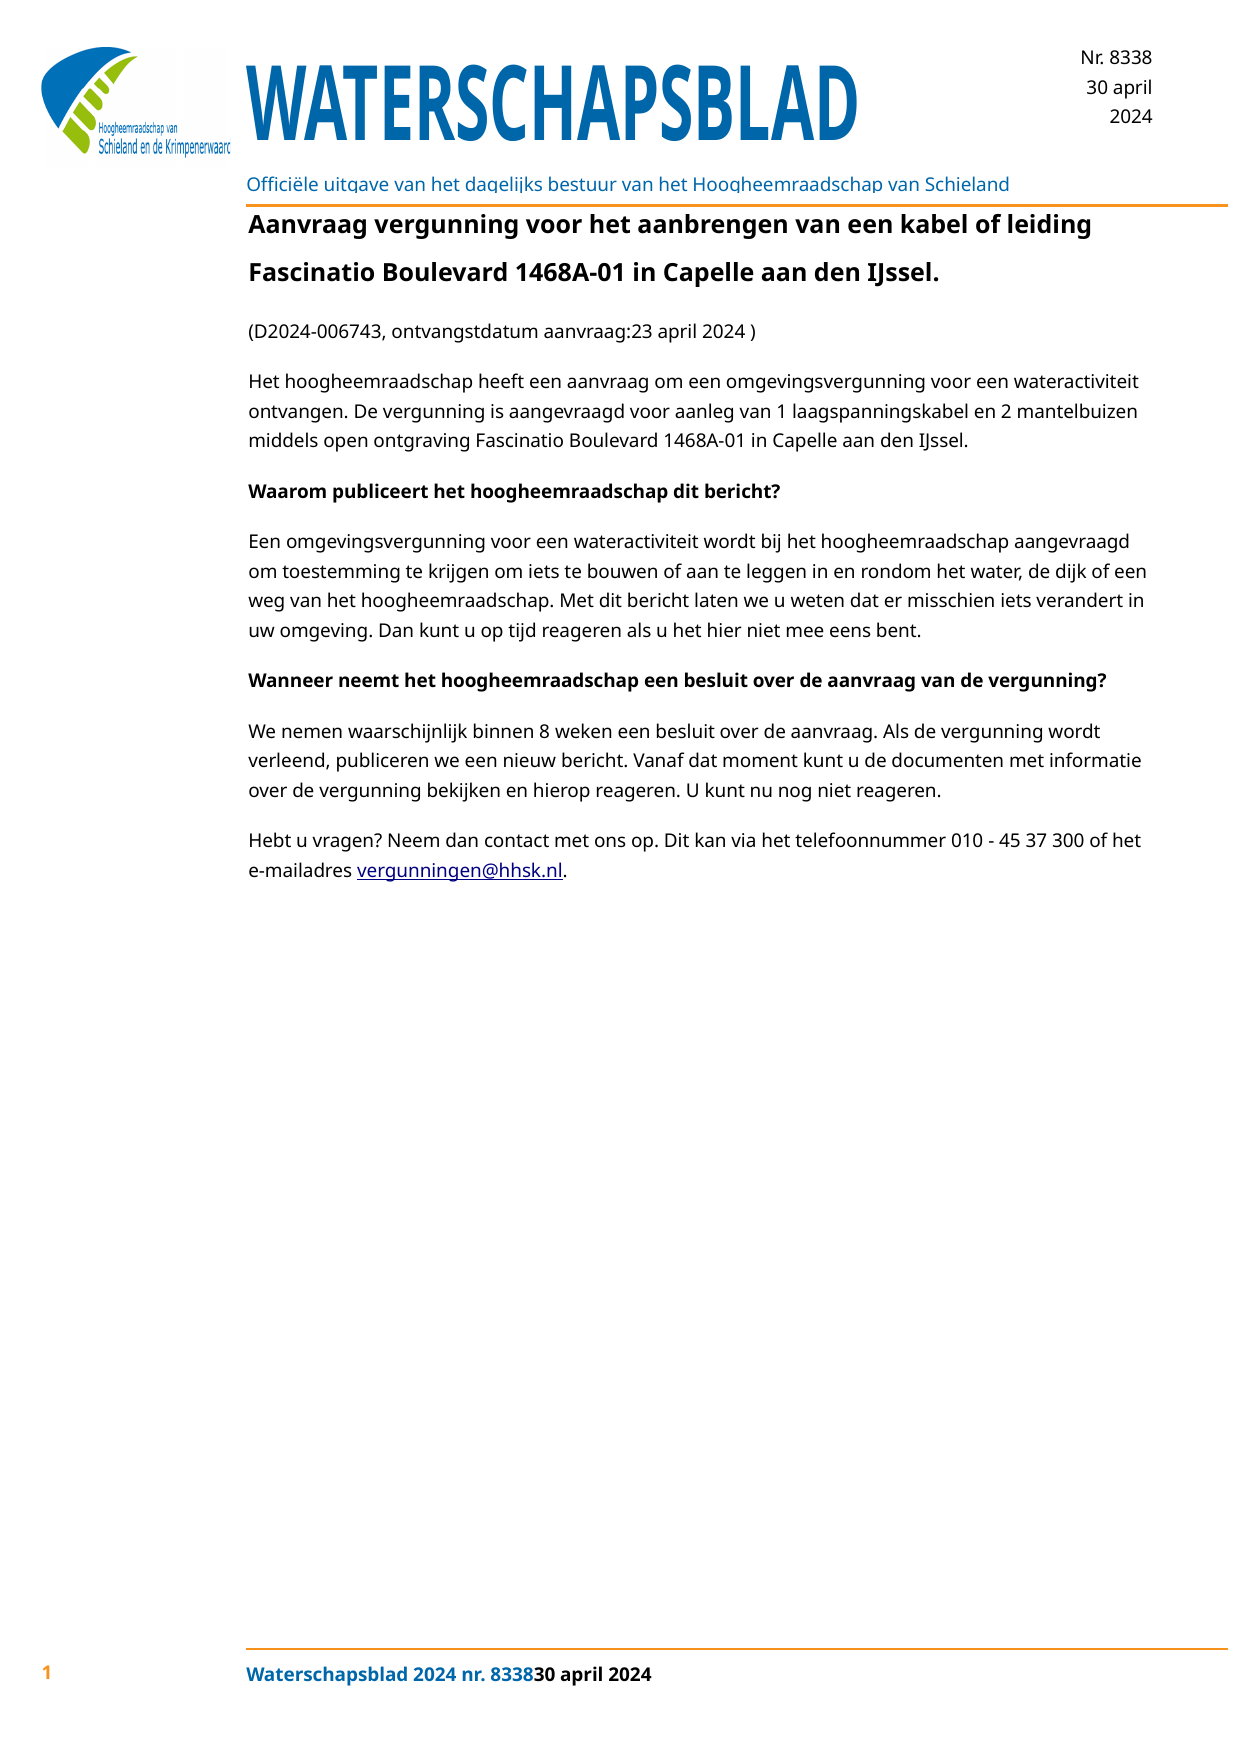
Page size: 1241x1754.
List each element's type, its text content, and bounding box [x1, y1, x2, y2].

text Hebt u vragen? Neem dan contact met ons op. Dit kan via het telefoonnummer 010 - 45 37 300 of het e-mailadres vergunningen@hhsk.nl. [248, 827, 1152, 883]
text Waarom publiceert het hoogheemraadschap dit bericht? [248, 478, 1152, 504]
text Een omgevingsvergunning voor een wateractiviteit wordt bij het hoogheemraadschap aangevraagd om toestemming te krijgen om iets te bouwen of aan te leggen in en rondom het water, de dijk of een weg van het hoogheemraadschap. Met dit bericht laten we u weten dat er misschien iets verandert in uw omgeving. Dan kunt u op tijd reageren als u het hier niet mee eens bent. [248, 528, 1152, 643]
text We nemen waarschijnlijk binnen 8 weken een besluit over de aanvraag. Als de vergunning wordt verleend, publiceren we een nieuw bericht. Vanaf dat moment kunt u de documenten met informatie over de vergunning bekijken en hierop reageren. U kunt nu nog niet reageren. [248, 718, 1152, 803]
text Aanvraag vergunning voor het aanbrengen van een kabel of leiding Fascinatio Boulevard 1468A-01 in Capelle aan den IJssel. [248, 207, 1152, 288]
text Wanneer neemt het hoogheemraadschap een besluit over de aanvraag van de vergunning? [248, 667, 1152, 693]
text Het hoogheemraadschap heeft een aanvraag om een omgevingsvergunning voor een wateractiviteit ontvangen. De vergunning is aangevraagd voor aanleg van 1 laagspanningskabel en 2 mantelbuizen middels open ontgraving Fascinatio Boulevard 1468A-01 in Capelle aan den IJssel. [248, 368, 1152, 453]
picture [41, 47, 231, 172]
text (D2024-006743, ontvangstdatum aanvraag:23 april 2024 ) [248, 318, 1152, 344]
